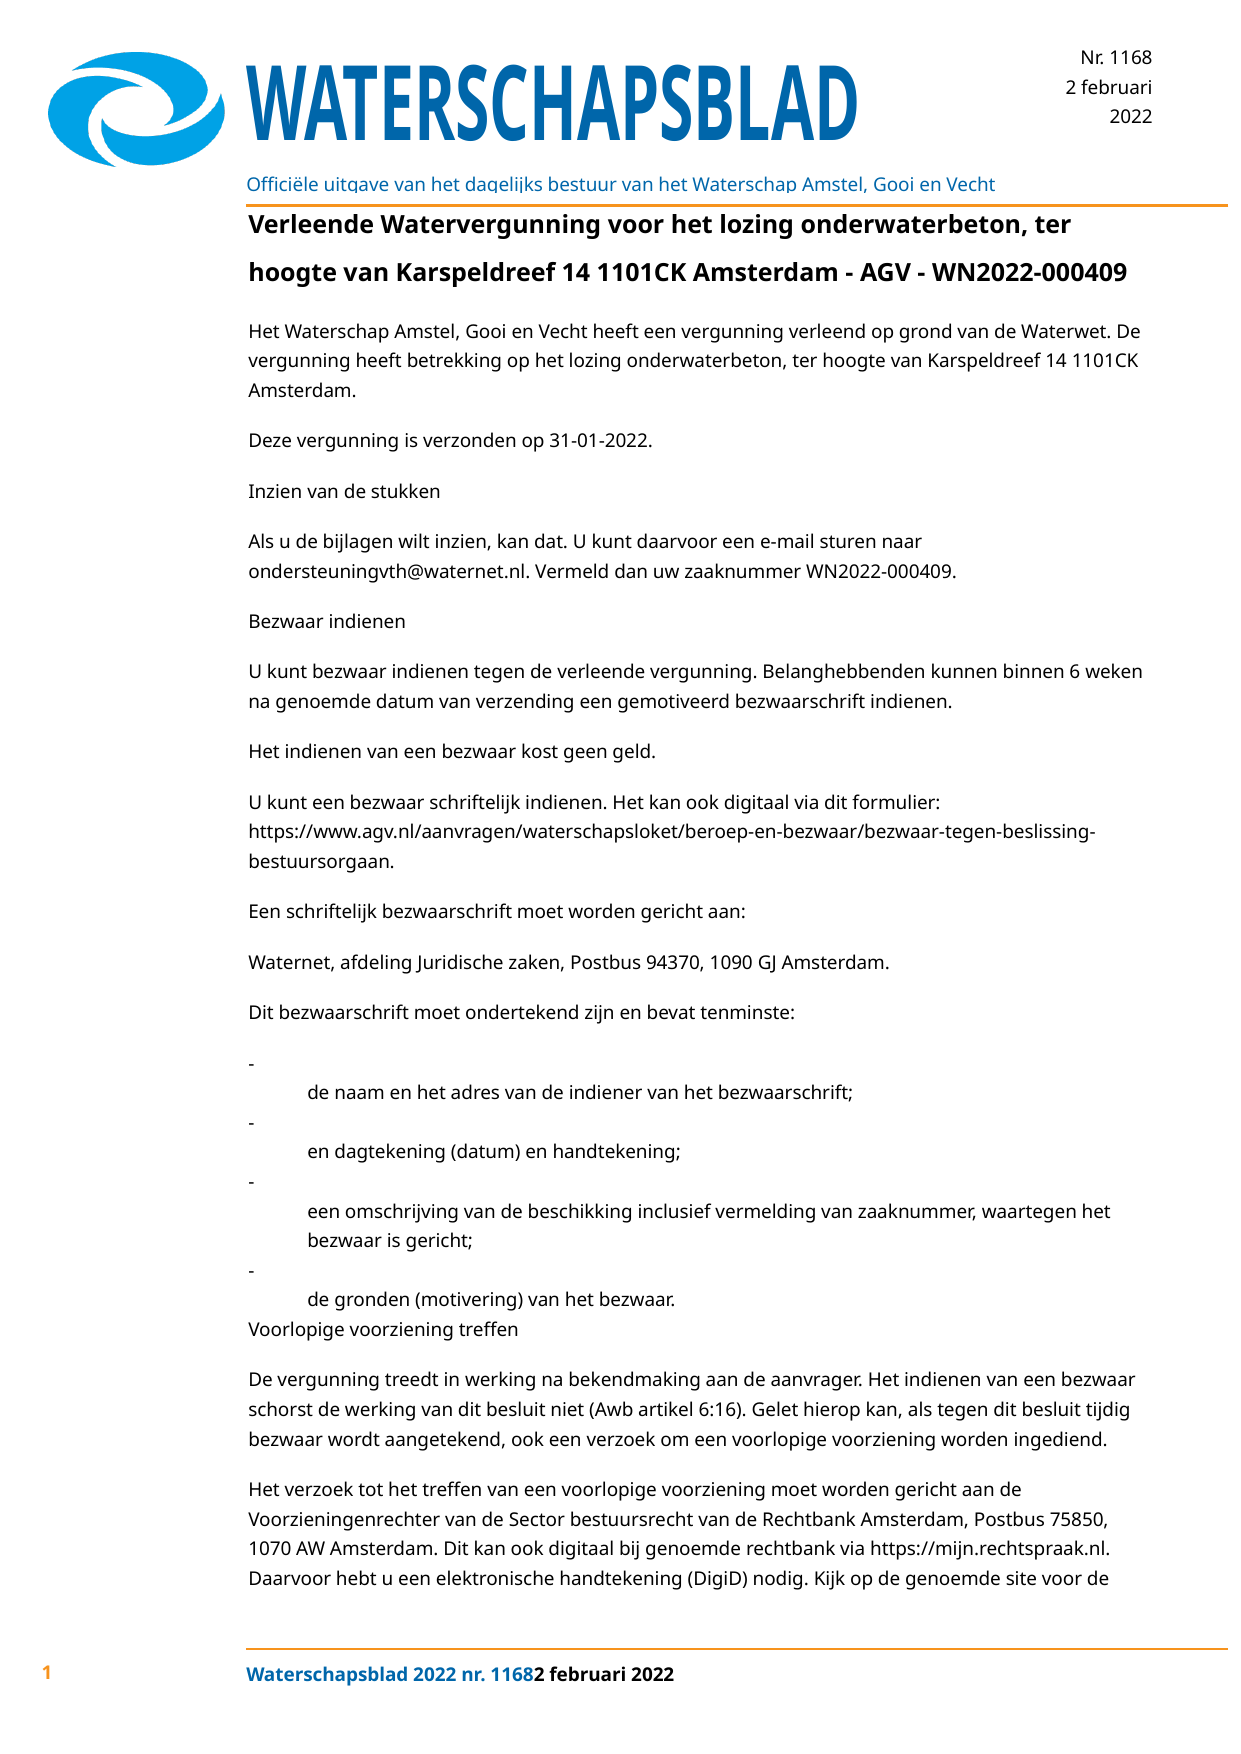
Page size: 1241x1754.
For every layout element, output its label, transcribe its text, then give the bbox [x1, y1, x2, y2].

text Bezwaar indienen [248, 608, 1152, 634]
text Deze vergunning is verzonden op 31-01-2022. [248, 427, 1152, 453]
text U kunt een bezwaar schriftelijk indienen. Het kan ook digitaal via dit formulier: https://www.agv.nl/aanvragen/waterschapsloket/beroep-en-bezwaar/bezwaar-tegen-beslissing-bestuursorgaan. [248, 789, 1152, 874]
text Voorlopige voorziening treffen [248, 1316, 1152, 1342]
text U kunt bezwaar indienen tegen de verleende vergunning. Belanghebbenden kunnen binnen 6 weken na genoemde datum van verzending een gemotiveerd bezwaarschrift indienen. [248, 659, 1152, 714]
text Inzien van de stukken [248, 478, 1152, 504]
text Een schriftelijk bezwaarschrift moet worden gericht aan: [248, 899, 1152, 924]
list de naam en het adres van de indiener van het bezwaarschrift; [248, 1079, 1152, 1105]
text Dit bezwaarschrift moet ondertekend zijn en bevat tenminste: [248, 999, 1152, 1025]
text De vergunning treedt in werking na bekendmaking aan de aanvrager. Het indienen van een bezwaar schorst de werking van dit besluit niet (Awb artikel 6:16). Gelet hierop kan, als tegen dit besluit tijdig bezwaar wordt aangetekend, ook een verzoek om een voorlopige voorziening worden ingediend. [248, 1367, 1152, 1452]
text Het indienen van een bezwaar kost geen geld. [248, 739, 1152, 764]
text Het Waterschap Amstel, Gooi en Vecht heeft een vergunning verleend op grond van de Waterwet. De vergunning heeft betrekking op het lozing onderwaterbeton, ter hoogte van Karspeldreef 14 1101CK Amsterdam. [248, 318, 1152, 403]
list en dagtekening (datum) en handtekening; [248, 1139, 1152, 1164]
text Waternet, afdeling Juridische zaken, Postbus 94370, 1090 GJ Amsterdam. [248, 949, 1152, 975]
text Verleende Watervergunning voor het lozing onderwaterbeton, ter hoogte van Karspeldreef 14 1101CK Amsterdam - AGV - WN2022-000409 [248, 207, 1152, 288]
text Het verzoek tot het treffen van een voorlopige voorziening moet worden gericht aan de Voorzieningenrechter van de Sector bestuursrecht van de Rechtbank Amsterdam, Postbus 75850, 1070 AW Amsterdam. Dit kan ook digitaal bij genoemde rechtbank via https://mijn.rechtspraak.nl. Daarvoor hebt u een elektronische handtekening (DigiD) nodig. Kijk op de genoemde site voor de [248, 1476, 1152, 1591]
picture [41, 47, 231, 172]
list een omschrijving van de beschikking inclusief vermelding van zaaknummer, waartegen het bezwaar is gericht; [248, 1198, 1152, 1253]
list de gronden (motivering) van het bezwaar. [248, 1287, 1152, 1312]
text Als u de bijlagen wilt inzien, kan dat. U kunt daarvoor een e-mail sturen naar ondersteuningvth@waternet.nl. Vermeld dan uw zaaknummer WN2022-000409. [248, 528, 1152, 584]
